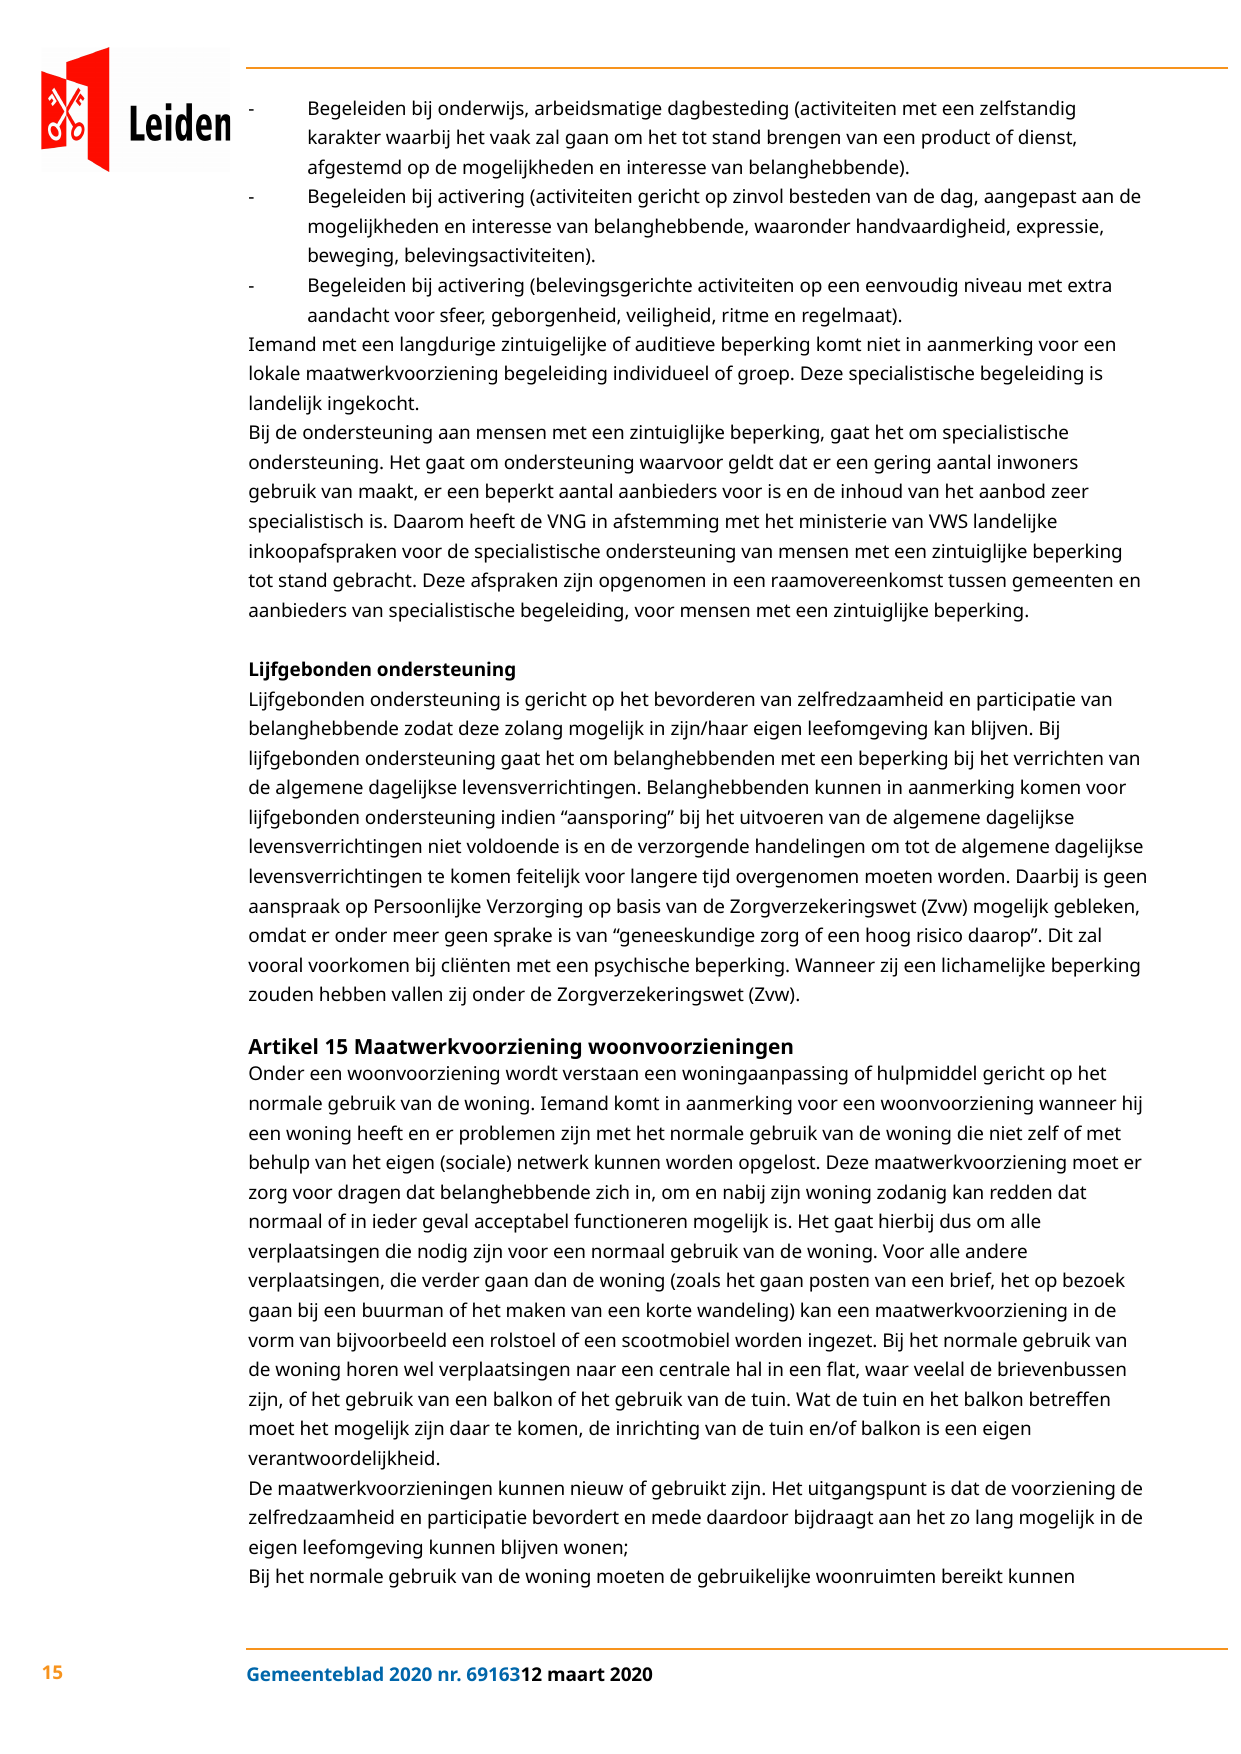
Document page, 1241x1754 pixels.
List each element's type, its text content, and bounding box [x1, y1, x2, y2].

text Onder een woonvoorziening wordt verstaan een woningaanpassing of hulpmiddel gericht op het normale gebruik van de woning. Iemand komt in aanmerking voor een woonvoorziening wanneer hij een woning heeft en er problemen zijn met het normale gebruik van de woning die niet zelf of met behulp van het eigen (sociale) netwerk kunnen worden opgelost. Deze maatwerkvoorziening moet er zorg voor dragen dat belanghebbende zich in, om en nabij zijn woning zodanig kan redden dat normaal of in ieder geval acceptabel functioneren mogelijk is. Het gaat hierbij dus om alle verplaatsingen die nodig zijn voor een normaal gebruik van de woning. Voor alle andere verplaatsingen, die verder gaan dan de woning (zoals het gaan posten van een brief, het op bezoek gaan bij een buurman of het maken van een korte wandeling) kan een maatwerkvoorziening in de vorm van bijvoorbeeld een rolstoel of een scootmobiel worden ingezet. Bij het normale gebruik van de woning horen wel verplaatsingen naar een centrale hal in een flat, waar veelal de brievenbussen zijn, of het gebruik van een balkon of het gebruik van de tuin. Wat de tuin en het balkon betreffen moet het mogelijk zijn daar te komen, de inrichting van de tuin en/of balkon is een eigen verantwoordelijkheid. [248, 1061, 1152, 1471]
text De maatwerkvoorzieningen kunnen nieuw of gebruikt zijn. Het uitgangspunt is dat de voorziening de zelfredzaamheid en participatie bevordert en mede daardoor bijdraagt aan het zo lang mogelijk in de eigen leefomgeving kunnen blijven wonen; [248, 1475, 1152, 1559]
picture [41, 47, 231, 172]
text Lijfgebonden ondersteuning is gericht op het bevorderen van zelfredzaamheid en participatie van belanghebbende zodat deze zolang mogelijk in zijn/haar eigen leefomgeving kan blijven. Bij lijfgebonden ondersteuning gaat het om belanghebbenden met een beperking bij het verrichten van de algemene dagelijkse levensverrichtingen. Belanghebbenden kunnen in aanmerking komen voor lijfgebonden ondersteuning indien “aansporing” bij het uitvoeren van de algemene dagelijkse levensverrichtingen niet voldoende is en de verzorgende handelingen om tot de algemene dagelijkse levensverrichtingen te komen feitelijk voor langere tijd overgenomen moeten worden. Daarbij is geen aanspraak op Persoonlijke Verzorging op basis van de Zorgverzekeringswet (Zvw) mogelijk gebleken, omdat er onder meer geen sprake is van “geneeskundige zorg of een hoog risico daarop”. Dit zal vooral voorkomen bij cliënten met een psychische beperking. Wanneer zij een lichamelijke beperking zouden hebben vallen zij onder de Zorgverzekeringswet (Zvw). [248, 686, 1152, 1007]
text Bij de ondersteuning aan mensen met een zintuiglijke beperking, gaat het om specialistische ondersteuning. Het gaat om ondersteuning waarvoor geldt dat er een gering aantal inwoners gebruik van maakt, er een beperkt aantal aanbieders voor is en de inhoud van het aanbod zeer specialistisch is. Daarom heeft de VNG in afstemming met het ministerie van VWS landelijke inkoopafspraken voor de specialistische ondersteuning van mensen met een zintuiglijke beperking tot stand gebracht. Deze afspraken zijn opgenomen in een raamovereenkomst tussen gemeenten en aanbieders van specialistische begeleiding, voor mensen met een zintuiglijke beperking. [248, 419, 1152, 623]
text Iemand met een langdurige zintuigelijke of auditieve beperking komt niet in aanmerking voor een lokale maatwerkvoorziening begeleiding individueel of groep. Deze specialistische begeleiding is landelijk ingekocht. [248, 331, 1152, 416]
text Artikel 15 Maatwerkvoorziening woonvoorzieningen [248, 1032, 1152, 1061]
text Bij het normale gebruik van de woning moeten de gebruikelijke woonruimten bereikt kunnen [248, 1563, 1152, 1589]
table_cell Begeleiden bij onderwijs, arbeidsmatige dagbesteding (activiteiten met een zelfstandig karakter waarbij het vaak zal gaan om het tot stand brengen van een product of dienst, afgestemd op de mogelijkheden en interesse van belanghebbende). Begeleiden bij activering (activiteiten gericht op zinvol besteden van de dag, aangepast aan de mogelijkheden en interesse van belanghebbende, waaronder handvaardigheid, expressie, beweging, belevingsactiviteiten). Begeleiden bij activering (belevingsgerichte activiteiten op een eenvoudig niveau met extra aandacht voor sfeer, geborgenheid, veiligheid, ritme en regelmaat). [248, 95, 1152, 328]
text Lijfgebonden ondersteuning [248, 656, 1152, 682]
